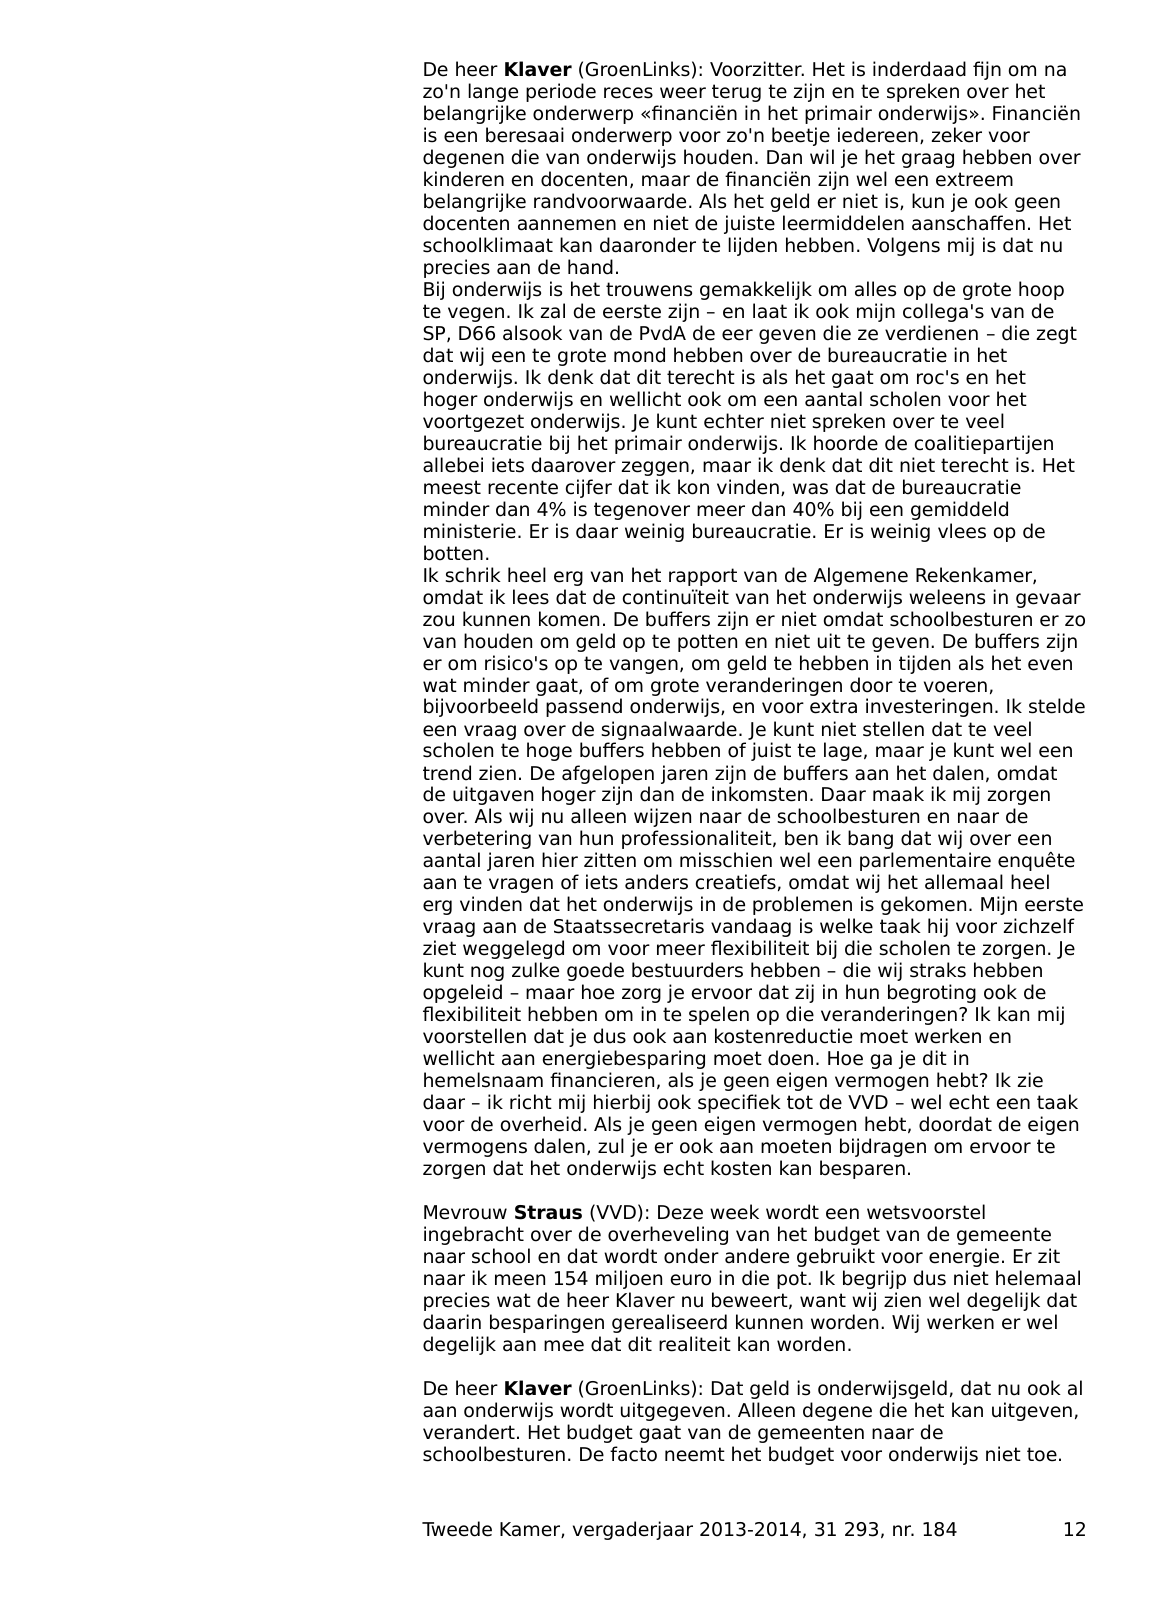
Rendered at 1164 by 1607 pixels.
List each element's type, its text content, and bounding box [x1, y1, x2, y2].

text Bij onderwijs is het trouwens gemakkelijk om alles op de grote hoop te vegen. Ik zal de eerste zijn – en laat ik ook mijn collega's van de SP, D66 alsook van de PvdA de eer geven die ze verdienen – die zegt dat wij een te grote mond hebben over de bureaucratie in het onderwijs. Ik denk dat dit terecht is als het gaat om roc's en het hoger onderwijs en wellicht ook om een aantal scholen voor het voortgezet onderwijs. Je kunt echter niet spreken over te veel bureaucratie bij het primair onderwijs. Ik hoorde de coalitiepartijen allebei iets daarover zeggen, maar ik denk dat dit niet terecht is. Het meest recente cijfer dat ik kon vinden, was dat de bureaucratie minder dan 4% is tegenover meer dan 40% bij een gemiddeld ministerie. Er is daar weinig bureaucratie. Er is weinig vlees op de botten. [422, 279, 1087, 564]
text Mevrouw Straus (VVD): Deze week wordt een wetsvoorstel ingebracht over de overheveling van het budget van de gemeente naar school en dat wordt onder andere gebruikt voor energie. Er zit naar ik meen 154 miljoen euro in die pot. Ik begrijp dus niet helemaal precies wat de heer Klaver nu beweert, want wij zien wel degelijk dat daarin besparingen gerealiseerd kunnen worden. Wij werken er wel degelijk aan mee dat dit realiteit kan worden. [422, 1202, 1087, 1356]
text Ik schrik heel erg van het rapport van de Algemene Rekenkamer, omdat ik lees dat de continuïteit van het onderwijs weleens in gevaar zou kunnen komen. De buffers zijn er niet omdat schoolbesturen er zo van houden om geld op te potten en niet uit te geven. De buffers zijn er om risico's op te vangen, om geld te hebben in tijden als het even wat minder gaat, of om grote veranderingen door te voeren, bijvoorbeeld passend onderwijs, en voor extra investeringen. Ik stelde een vraag over de signaalwaarde. Je kunt niet stellen dat te veel scholen te hoge buffers hebben of juist te lage, maar je kunt wel een trend zien. De afgelopen jaren zijn de buffers aan het dalen, omdat de uitgaven hoger zijn dan de inkomsten. Daar maak ik mij zorgen over. Als wij nu alleen wijzen naar de schoolbesturen en naar de verbetering van hun professionaliteit, ben ik bang dat wij over een aantal jaren hier zitten om misschien wel een parlementaire enquête aan te vragen of iets anders creatiefs, omdat wij het allemaal heel erg vinden dat het onderwijs in de problemen is gekomen. Mijn eerste vraag aan de Staatssecretaris vandaag is welke taak hij voor zichzelf ziet weggelegd om voor meer flexibiliteit bij die scholen te zorgen. Je kunt nog zulke goede bestuurders hebben – die wij straks hebben opgeleid – maar hoe zorg je ervoor dat zij in hun begroting ook de flexibiliteit hebben om in te spelen op die veranderingen? Ik kan mij voorstellen dat je dus ook aan kostenreductie moet werken en wellicht aan energiebesparing moet doen. Hoe ga je dit in hemelsnaam financieren, als je geen eigen vermogen hebt? Ik zie daar – ik richt mij hierbij ook specifiek tot de VVD – wel echt een taak voor de overheid. Als je geen eigen vermogen hebt, doordat de eigen vermogens dalen, zul je er ook aan moeten bijdragen om ervoor te zorgen dat het onderwijs echt kosten kan besparen. [422, 564, 1087, 1180]
text De heer Klaver (GroenLinks): Voorzitter. Het is inderdaad fijn om na zo'n lange periode reces weer terug te zijn en te spreken over het belangrijke onderwerp «financiën in het primair onderwijs». Financiën is een beresaai onderwerp voor zo'n beetje iedereen, zeker voor degenen die van onderwijs houden. Dan wil je het graag hebben over kinderen en docenten, maar de financiën zijn wel een extreem belangrijke randvoorwaarde. Als het geld er niet is, kun je ook geen docenten aannemen en niet de juiste leermiddelen aanschaffen. Het schoolklimaat kan daaronder te lijden hebben. Volgens mij is dat nu precies aan de hand. [422, 59, 1087, 279]
text De heer Klaver (GroenLinks): Dat geld is onderwijsgeld, dat nu ook al aan onderwijs wordt uitgegeven. Alleen degene die het kan uitgeven, verandert. Het budget gaat van de gemeenten naar de schoolbesturen. De facto neemt het budget voor onderwijs niet toe. [422, 1378, 1087, 1466]
